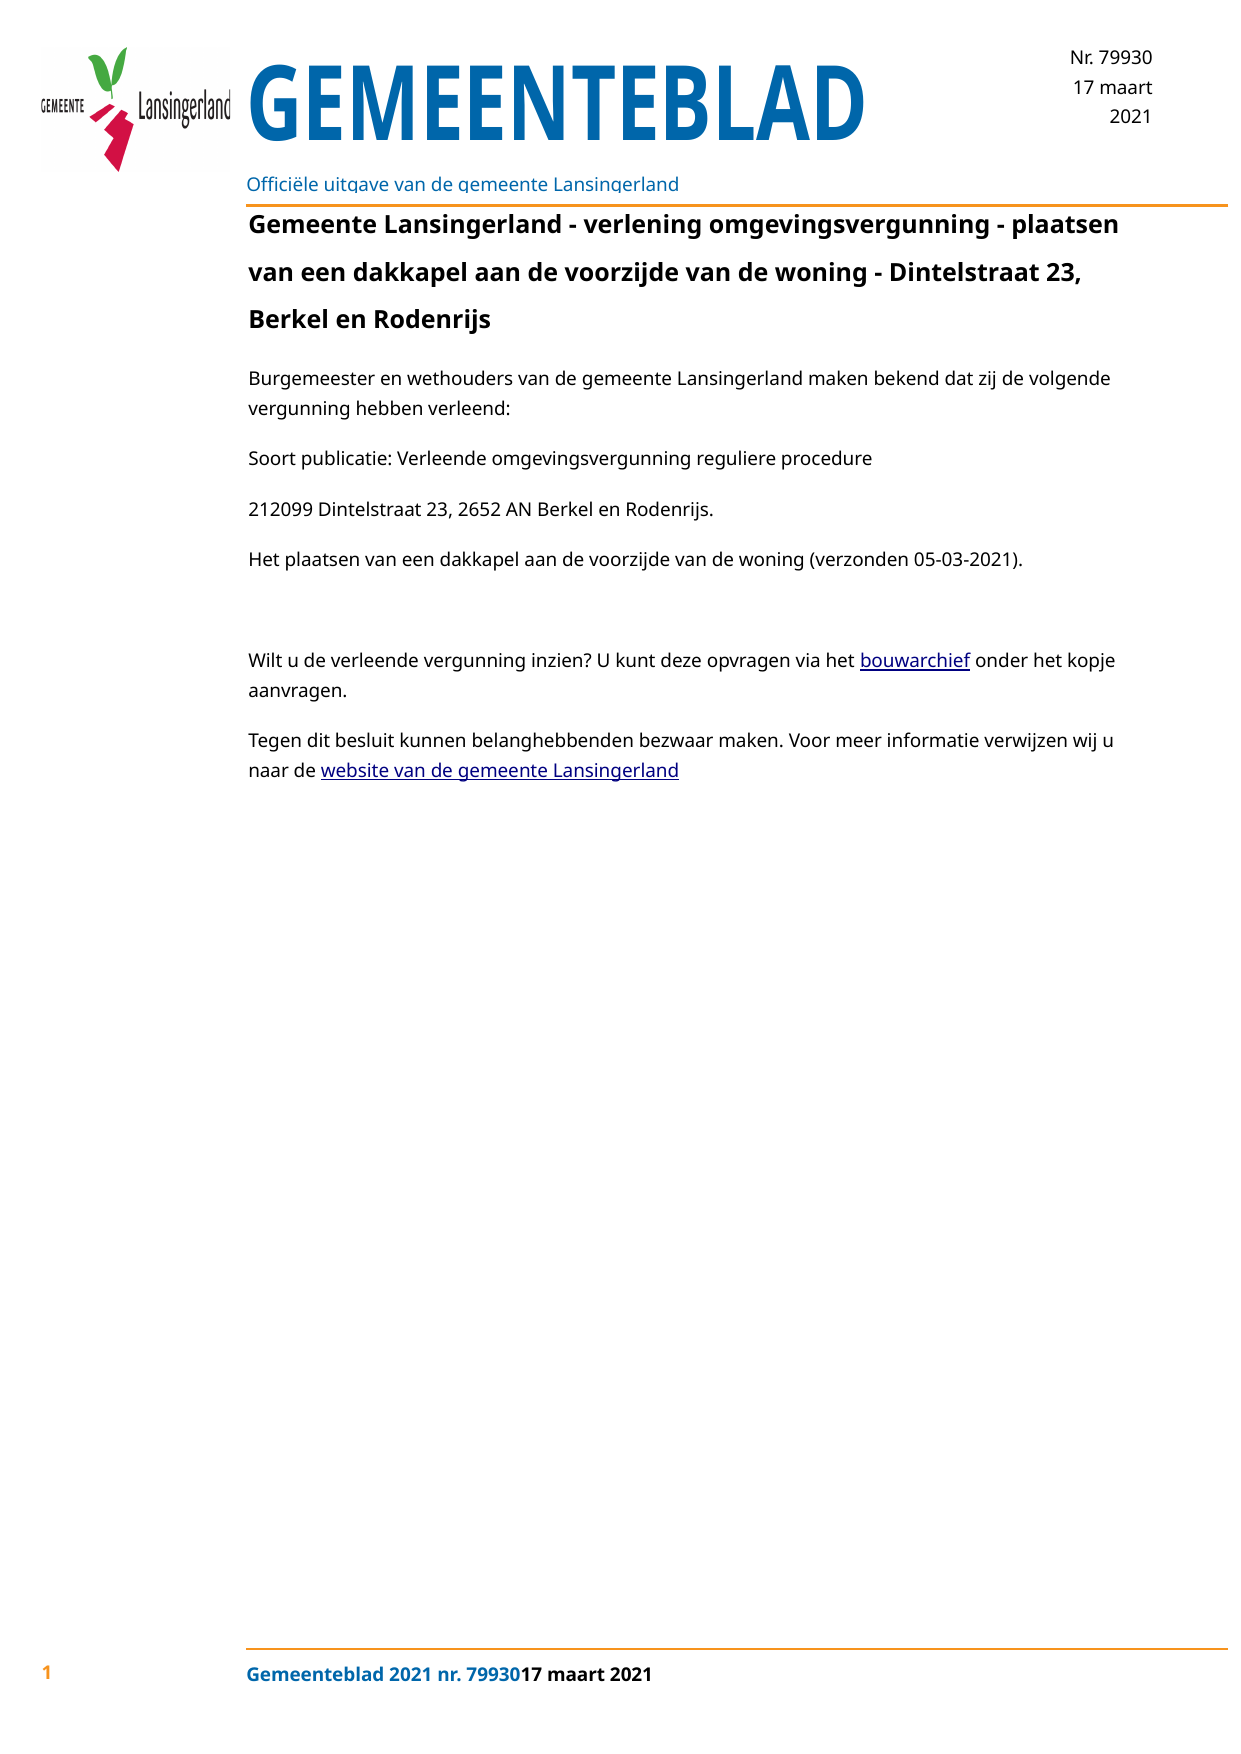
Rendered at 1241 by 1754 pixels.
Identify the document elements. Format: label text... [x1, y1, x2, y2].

text Het plaatsen van een dakkapel aan de voorzijde van de woning (verzonden 05-03-2021). [248, 546, 1152, 572]
text Wilt u de verleende vergunning inzien? U kunt deze opvragen via het bouwarchief onder het kopje aanvragen. [248, 647, 1152, 702]
text Soort publicatie: Verleende omgevingsvergunning reguliere procedure [248, 446, 1152, 471]
text 212099 Dintelstraat 23, 2652 AN Berkel en Rodenrijs. [248, 496, 1152, 522]
text Tegen dit besluit kunnen belanghebbenden bezwaar maken. Voor meer informatie verwijzen wij u naar de website van de gemeente Lansingerland [248, 727, 1152, 782]
picture [41, 47, 231, 172]
text Burgemeester en wethouders van de gemeente Lansingerland maken bekend dat zij de volgende vergunning hebben verleend: [248, 366, 1152, 421]
text Gemeente Lansingerland - verlening omgevingsvergunning - plaatsen van een dakkapel aan de voorzijde van de woning - Dintelstraat 23, Berkel en Rodenrijs [248, 207, 1152, 336]
